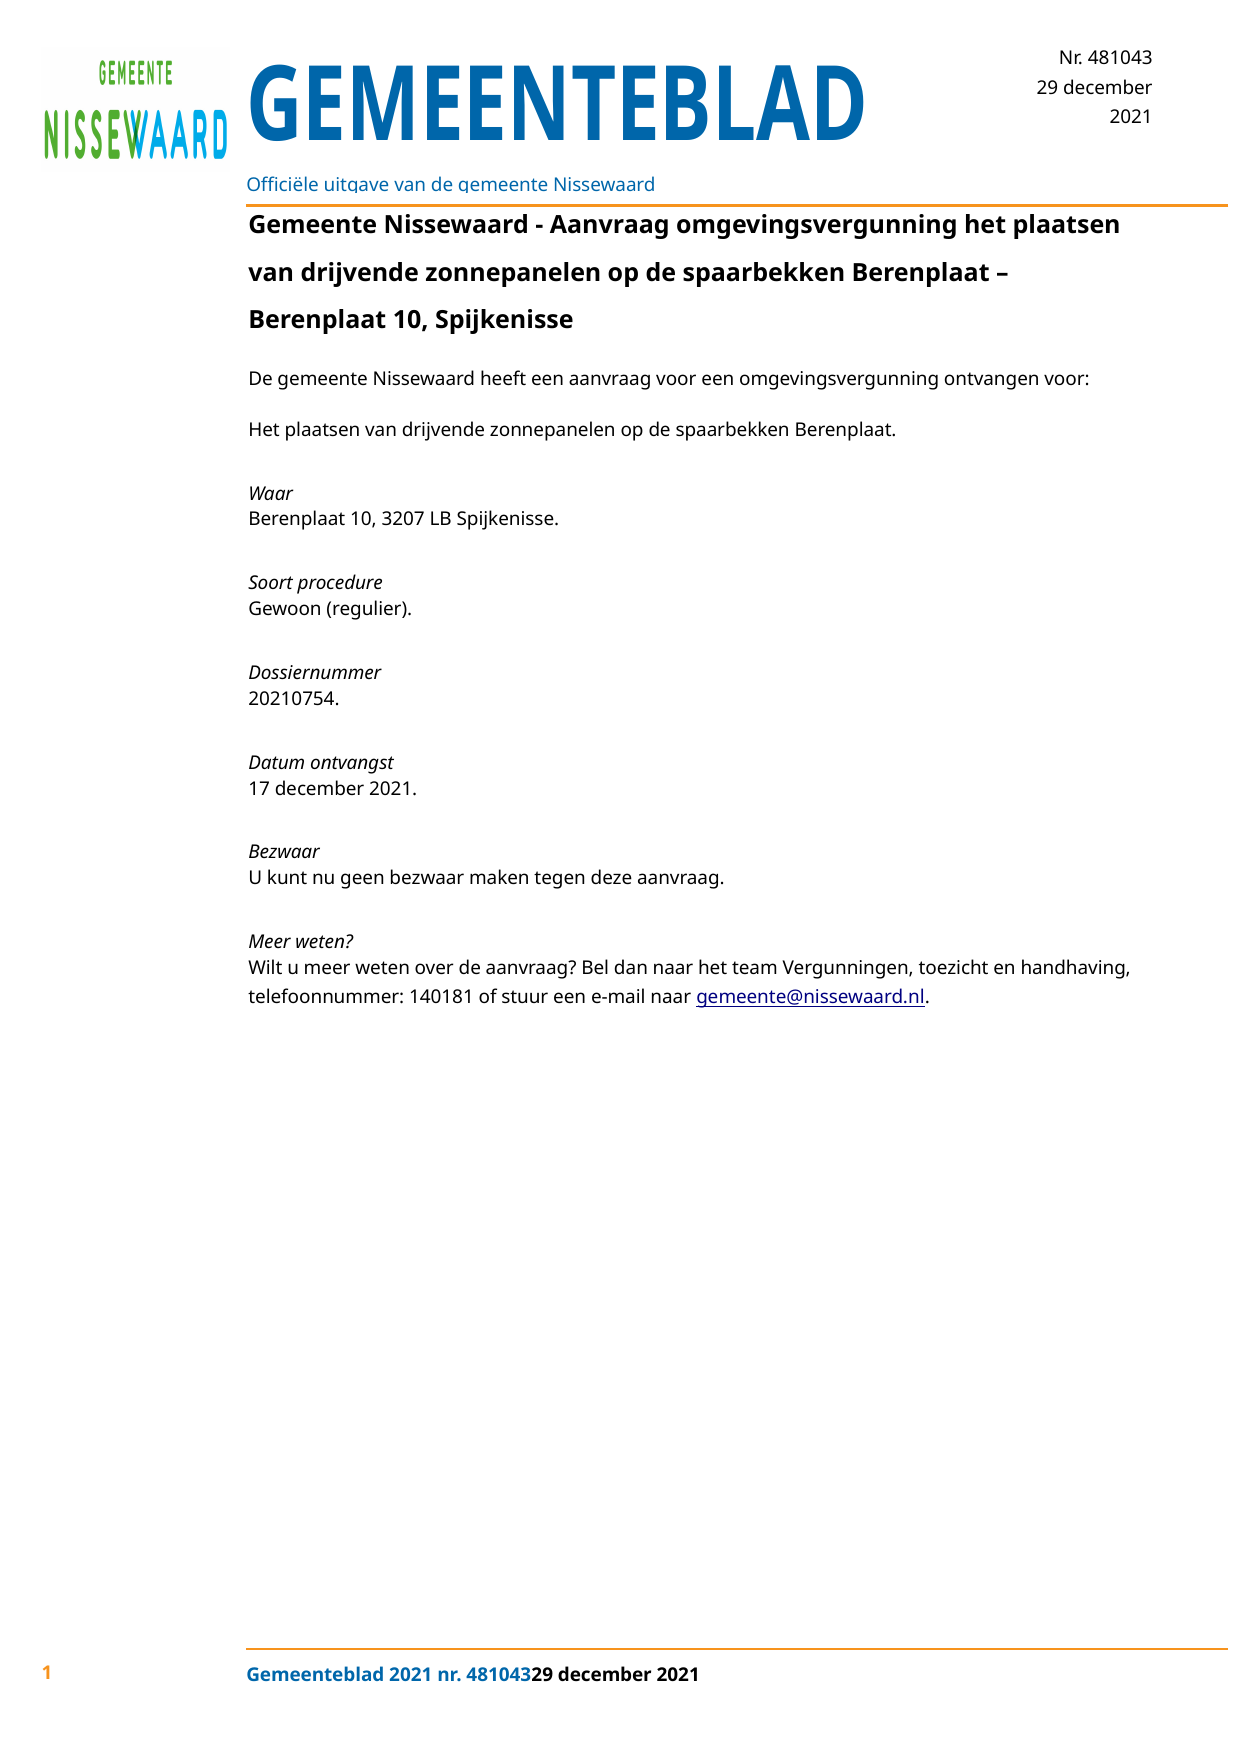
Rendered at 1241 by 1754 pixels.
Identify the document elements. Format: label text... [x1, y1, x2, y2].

text Bezwaar [248, 839, 1152, 864]
text Soort procedure [248, 569, 1152, 595]
text Waar [248, 480, 1152, 506]
text De gemeente Nissewaard heeft een aanvraag voor een omgevingsvergunning ontvangen voor: [248, 366, 1152, 391]
text 17 december 2021. [248, 775, 1152, 800]
text Datum ontvangst [248, 749, 1152, 775]
text Berenplaat 10, 3207 LB Spijkenisse. [248, 506, 1152, 531]
text 20210754. [248, 685, 1152, 711]
text Het plaatsen van drijvende zonnepanelen op de spaarbekken Berenplaat. [248, 416, 1152, 442]
text Wilt u meer weten over de aanvraag? Bel dan naar het team Vergunningen, toezicht en handhaving, telefoonnummer: 140181 of stuur een e-mail naar gemeente@nissewaard.nl. [248, 954, 1152, 1009]
text Gewoon (regulier). [248, 595, 1152, 621]
text U kunt nu geen bezwaar maken tegen deze aanvraag. [248, 864, 1152, 890]
picture [41, 47, 231, 172]
text Meer weten? [248, 928, 1152, 954]
text Gemeente Nissewaard - Aanvraag omgevingsvergunning het plaatsen van drijvende zonnepanelen op de spaarbekken Berenplaat – Berenplaat 10, Spijkenisse [248, 207, 1152, 336]
text Dossiernummer [248, 659, 1152, 685]
